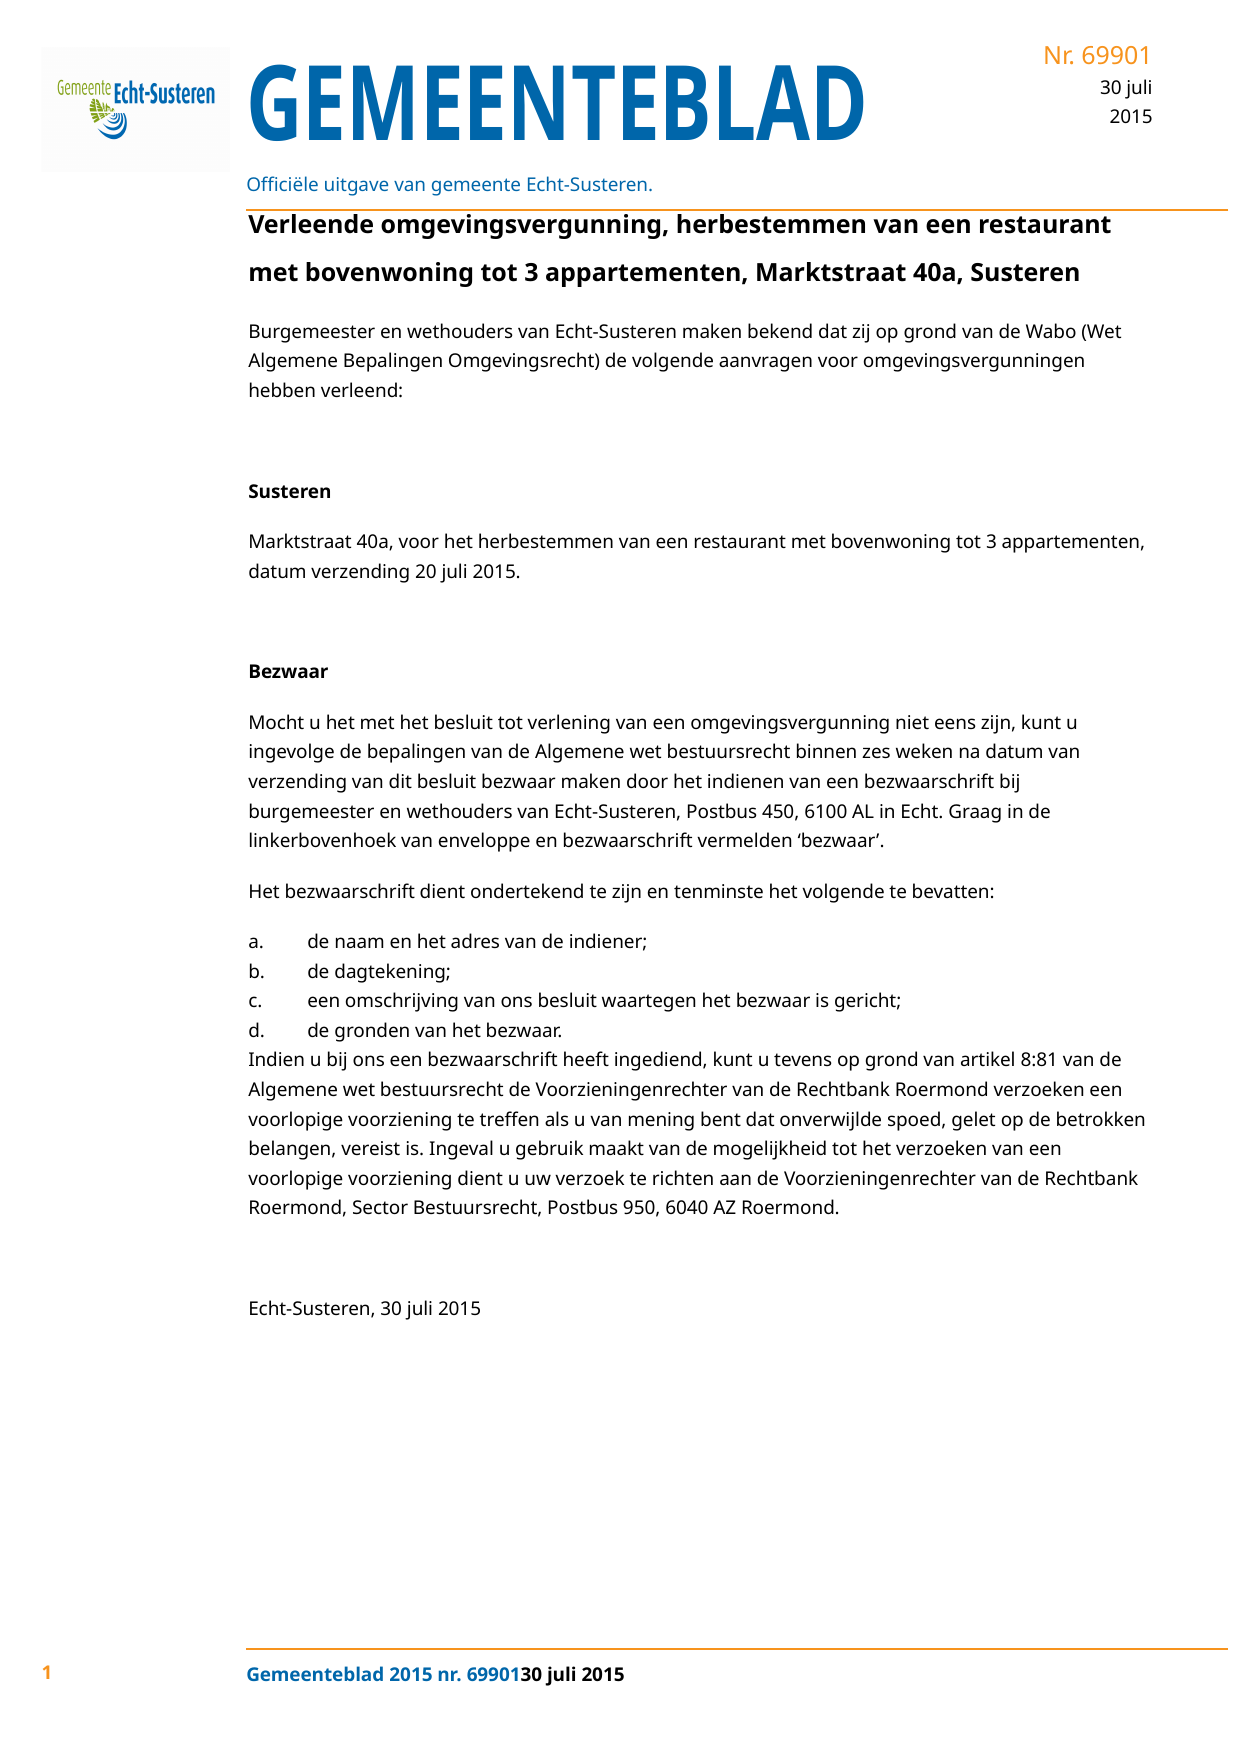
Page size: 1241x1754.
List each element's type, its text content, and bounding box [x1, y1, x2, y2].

picture [41, 47, 231, 172]
text Indien u bij ons een bezwaarschrift heeft ingediend, kunt u tevens op grond van artikel 8:81 van de Algemene wet bestuursrecht de Voorzieningenrechter van de Rechtbank Roermond verzoeken een voorlopige voorziening te treffen als u van mening bent dat onverwijlde spoed, gelet op de betrokken belangen, vereist is. Ingeval u gebruik maakt van de mogelijkheid tot het verzoeken van een voorlopige voorziening dient u uw verzoek te richten aan de Voorzieningenrechter van de Rechtbank Roermond, Sector Bestuursrecht, Postbus 950, 6040 AZ Roermond. [248, 1047, 1152, 1220]
list een omschrijving van ons besluit waartegen het bezwaar is gericht; [248, 987, 1152, 1013]
text Susteren [248, 478, 1152, 504]
text Echt-Susteren, 30 juli 2015 [248, 1295, 1152, 1321]
text Het bezwaarschrift dient ondertekend te zijn en tenminste het volgende te bevatten: [248, 878, 1152, 904]
text Verleende omgevingsvergunning, herbestemmen van een restaurant met bovenwoning tot 3 appartementen, Marktstraat 40a, Susteren [248, 211, 1152, 288]
list de naam en het adres van de indiener; [248, 928, 1152, 954]
text Marktstraat 40a, voor het herbestemmen van een restaurant met bovenwoning tot 3 appartementen, datum verzending 20 juli 2015. [248, 528, 1152, 584]
list de gronden van het bezwaar. [248, 1017, 1152, 1043]
text Burgemeester en wethouders van Echt-Susteren maken bekend dat zij op grond van de Wabo (Wet Algemene Bepalingen Omgevingsrecht) de volgende aanvragen voor omgevingsvergunningen hebben verleend: [248, 318, 1152, 403]
text Bezwaar [248, 659, 1152, 684]
text Mocht u het met het besluit tot verlening van een omgevingsvergunning niet eens zijn, kunt u ingevolge de bepalingen van de Algemene wet bestuursrecht binnen zes weken na datum van verzending van dit besluit bezwaar maken door het indienen van een bezwaarschrift bij burgemeester en wethouders van Echt-Susteren, Postbus 450, 6100 AL in Echt. Graag in de linkerbovenhoek van enveloppe en bezwaarschrift vermelden ‘bezwaar’. [248, 709, 1152, 853]
list de dagtekening; [248, 958, 1152, 984]
